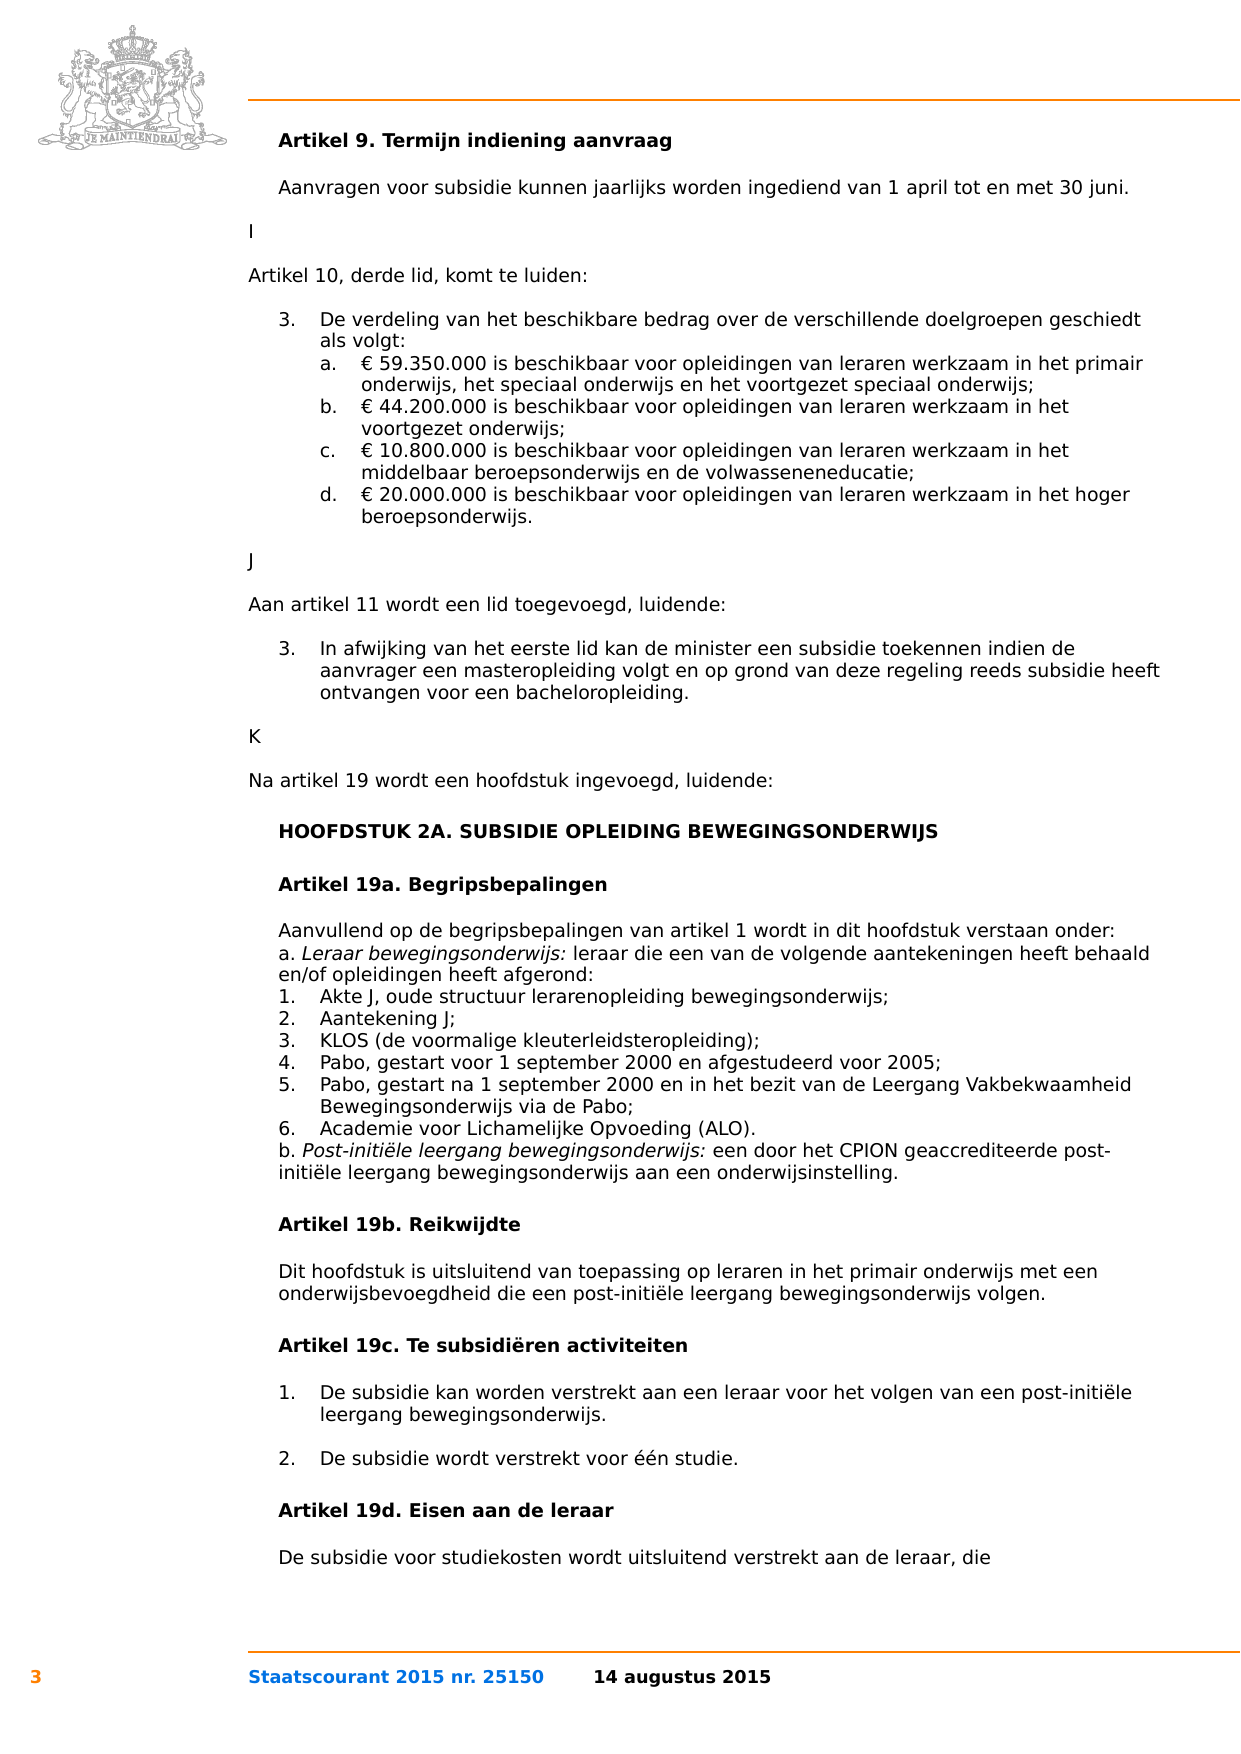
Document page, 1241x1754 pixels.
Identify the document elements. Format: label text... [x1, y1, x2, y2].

subtitle Artikel 19c. Te subsidiëren activiteiten [278, 1335, 1163, 1357]
text 4. Pabo, gestart voor 1 september 2000 en afgestudeerd voor 2005; [278, 1052, 1163, 1074]
text c. € 10.800.000 is beschikbaar voor opleidingen van leraren werkzaam in het middelbaar beroepsonderwijs en de volwasseneneducatie; [319, 440, 1163, 484]
text 2. De subsidie wordt verstrekt voor één studie. [278, 1448, 1163, 1470]
text 1. De subsidie kan worden verstrekt aan een leraar voor het volgen van een post-initiële leergang bewegingsonderwijs. [278, 1382, 1163, 1426]
text Artikel 10, derde lid, komt te luiden: [248, 264, 1163, 287]
text a. € 59.350.000 is beschikbaar voor opleidingen van leraren werkzaam in het primair onderwijs, het speciaal onderwijs en het voortgezet speciaal onderwijs; [319, 352, 1163, 396]
text 5. Pabo, gestart na 1 september 2000 en in het bezit van de Leergang Vakbekwaamheid Bewegingsonderwijs via de Pabo; [278, 1074, 1163, 1118]
text b. Post-initiële leergang bewegingsonderwijs: een door het CPION geaccrediteerde post-initiële leergang bewegingsonderwijs aan een onderwijsinstelling. [278, 1140, 1163, 1184]
text 6. Academie voor Lichamelijke Opvoeding (ALO). [278, 1118, 1163, 1140]
text 3. KLOS (de voormalige kleuterleidsteropleiding); [278, 1030, 1163, 1052]
text Aan artikel 11 wordt een lid toegevoegd, luidende: [248, 594, 1163, 616]
subtitle HOOFDSTUK 2A. SUBSIDIE OPLEIDING BEWEGINGSONDERWIJS [278, 821, 1163, 843]
text J [248, 550, 1163, 572]
subtitle Artikel 19d. Eisen aan de leraar [278, 1500, 1163, 1522]
text Aanvragen voor subsidie kunnen jaarlijks worden ingediend van 1 april tot en met 30 juni. [278, 177, 1163, 199]
text b. € 44.200.000 is beschikbaar voor opleidingen van leraren werkzaam in het voortgezet onderwijs; [319, 396, 1163, 440]
text 1. Akte J, oude structuur lerarenopleiding bewegingsonderwijs; [278, 986, 1163, 1008]
text Dit hoofdstuk is uitsluitend van toepassing op leraren in het primair onderwijs met een onderwijsbevoegdheid die een post-initiële leergang bewegingsonderwijs volgen. [278, 1261, 1163, 1305]
subtitle Artikel 19a. Begripsbepalingen [278, 873, 1163, 895]
text 2. Aantekening J; [278, 1008, 1163, 1030]
subtitle Artikel 9. Termijn indiening aanvraag [278, 130, 1163, 152]
text 3. De verdeling van het beschikbare bedrag over de verschillende doelgroepen geschiedt als volgt: [278, 308, 1163, 352]
text De subsidie voor studiekosten wordt uitsluitend verstrekt aan de leraar, die [278, 1547, 1163, 1569]
text a. Leraar bewegingsonderwijs: leraar die een van de volgende aantekeningen heeft behaald en/of opleidingen heeft afgerond: [278, 942, 1163, 986]
text Na artikel 19 wordt een hoofdstuk ingevoegd, luidende: [248, 769, 1163, 791]
text 3. In afwijking van het eerste lid kan de minister een subsidie toekennen indien de aanvrager een masteropleiding volgt en op grond van deze regeling reeds subsidie heeft ontvangen voor een bacheloropleiding. [278, 638, 1163, 704]
text I [248, 221, 1163, 243]
picture [38, 25, 227, 150]
text K [248, 726, 1163, 748]
subtitle Artikel 19b. Reikwijdte [278, 1214, 1163, 1236]
text d. € 20.000.000 is beschikbaar voor opleidingen van leraren werkzaam in het hoger beroepsonderwijs. [319, 484, 1163, 528]
text Aanvullend op de begripsbepalingen van artikel 1 wordt in dit hoofdstuk verstaan onder: [278, 920, 1163, 942]
